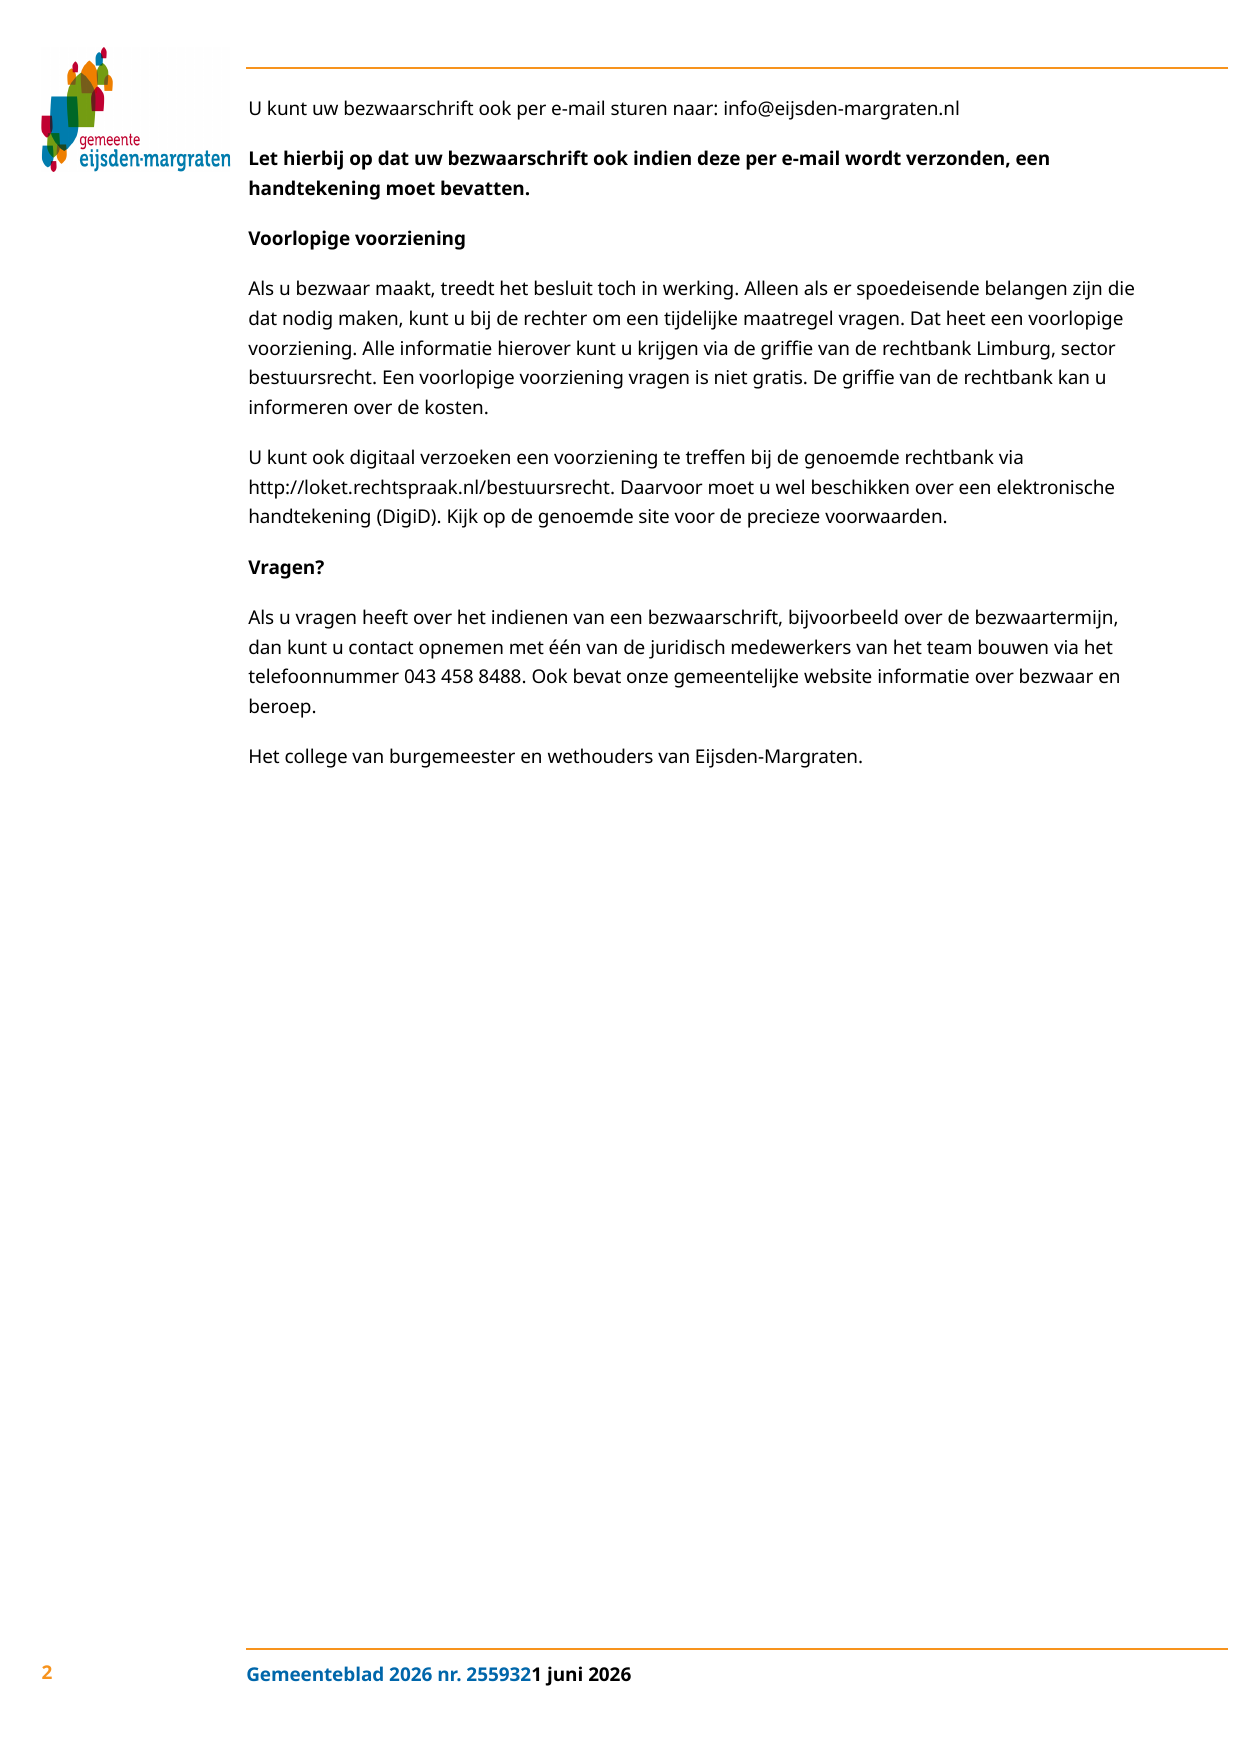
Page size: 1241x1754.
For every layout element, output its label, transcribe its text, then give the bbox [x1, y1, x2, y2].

text U kunt ook digitaal verzoeken een voorziening te treffen bij de genoemde rechtbank via http://loket.rechtspraak.nl/bestuursrecht. Daarvoor moet u wel beschikken over een elektronische handtekening (DigiD). Kijk op de genoemde site voor de precieze voorwaarden. [248, 444, 1152, 529]
text Voorlopige voorziening [248, 225, 1152, 251]
text Het college van burgemeester en wethouders van Eijsden-Margraten. [248, 743, 1152, 769]
text U kunt uw bezwaarschrift ook per e-mail sturen naar: info@eijsden-margraten.nl [248, 95, 1152, 121]
text Let hierbij op dat uw bezwaarschrift ook indien deze per e-mail wordt verzonden, een handtekening moet bevatten. [248, 145, 1152, 201]
text Als u bezwaar maakt, treedt het besluit toch in werking. Alleen als er spoedeisende belangen zijn die dat nodig maken, kunt u bij de rechter om een tijdelijke maatregel vragen. Dat heet een voorlopige voorziening. Alle informatie hierover kunt u krijgen via de griffie van de rechtbank Limburg, sector bestuursrecht. Een voorlopige voorziening vragen is niet gratis. De griffie van de rechtbank kan u informeren over de kosten. [248, 276, 1152, 420]
text Vragen? [248, 554, 1152, 580]
text Als u vragen heeft over het indienen van een bezwaarschrift, bijvoorbeeld over de bezwaartermijn, dan kunt u contact opnemen met één van de juridisch medewerkers van het team bouwen via het telefoonnummer 043 458 8488. Ook bevat onze gemeentelijke website informatie over bezwaar en beroep. [248, 604, 1152, 719]
picture [41, 47, 231, 172]
